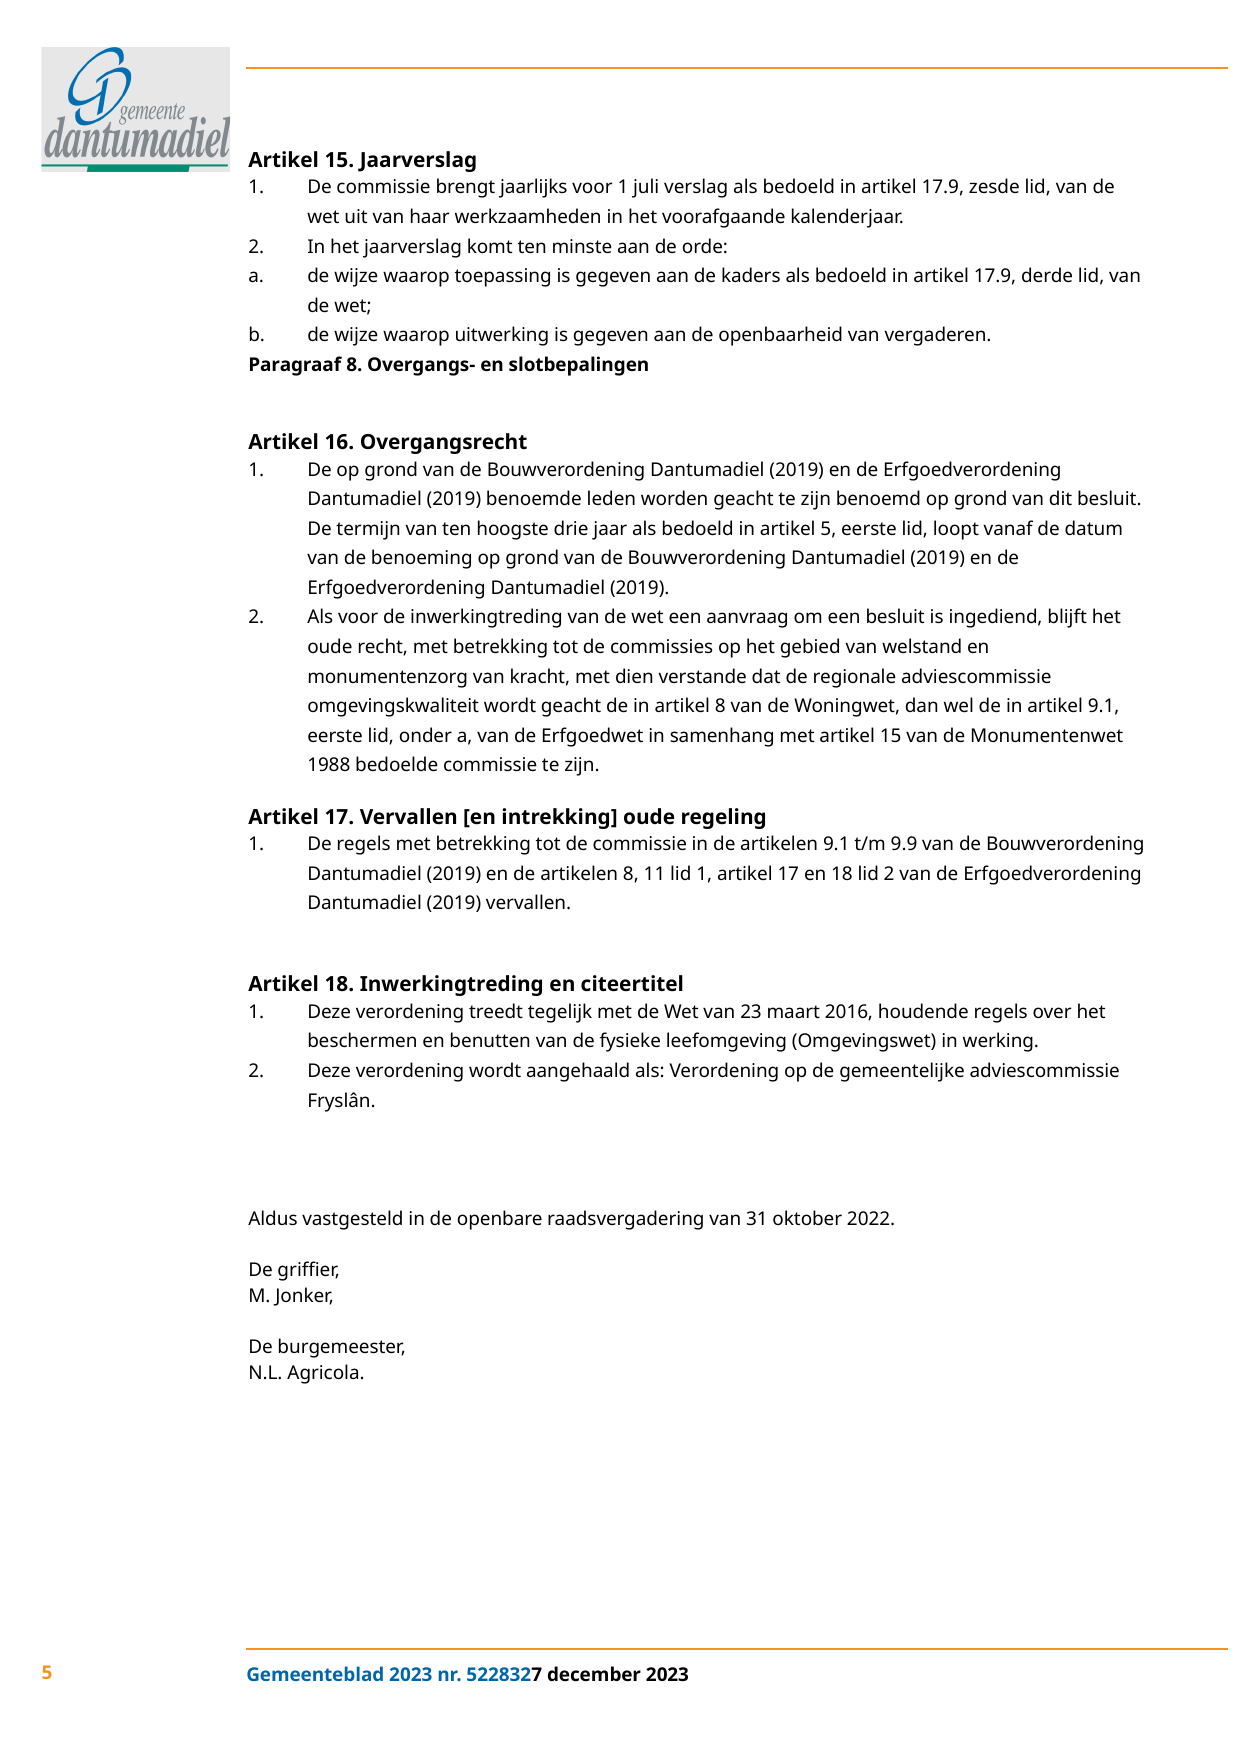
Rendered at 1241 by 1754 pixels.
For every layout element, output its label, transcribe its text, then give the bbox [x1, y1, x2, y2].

list de wijze waarop toepassing is gegeven aan de kaders als bedoeld in artikel 17.9, derde lid, van de wet; [248, 262, 1152, 318]
text Artikel 16. Overgangsrecht [248, 427, 1152, 456]
text De griffier, [248, 1257, 1152, 1282]
list Als voor de inwerkingtreding van de wet een aanvraag om een besluit is ingediend, blijft het oude recht, met betrekking tot de commissies op het gebied van welstand en monumentenzorg van kracht, met dien verstande dat de regionale adviescommissie omgevingskwaliteit wordt geacht de in artikel 8 van de Woningwet, dan wel de in artikel 9.1, eerste lid, onder a, van de Erfgoedwet in samenhang met artikel 15 van de Monumentenwet 1988 bedoelde commissie te zijn. [248, 604, 1152, 777]
list De commissie brengt jaarlijks voor 1 juli verslag als bedoeld in artikel 17.9, zesde lid, van de wet uit van haar werkzaamheden in het voorafgaande kalenderjaar. [248, 174, 1152, 229]
text Artikel 15. Jaarverslag [248, 145, 1152, 174]
list De regels met betrekking tot de commissie in de artikelen 9.1 t/m 9.9 van de Bouwverordening Dantumadiel (2019) en de artikelen 8, 11 lid 1, artikel 17 en 18 lid 2 van de Erfgoedverordening Dantumadiel (2019) vervallen. [248, 830, 1152, 915]
text M. Jonker, [248, 1282, 1152, 1308]
text Artikel 17. Vervallen [en intrekking] oude regeling [248, 802, 1152, 830]
text De burgemeester, [248, 1334, 1152, 1359]
picture [41, 47, 231, 172]
text Aldus vastgesteld in de openbare raadsvergadering van 31 oktober 2022. [248, 1205, 1152, 1231]
text Paragraaf 8. Overgangs- en slotbepalingen [248, 351, 1152, 377]
text N.L. Agricola. [248, 1359, 1152, 1385]
list Deze verordening wordt aangehaald als: Verordening op de gemeentelijke adviescommissie Fryslân. [248, 1057, 1152, 1112]
list De op grond van de Bouwverordening Dantumadiel (2019) en de Erfgoedverordening Dantumadiel (2019) benoemde leden worden geacht te zijn benoemd op grond van dit besluit. De termijn van ten hoogste drie jaar als bedoeld in artikel 5, eerste lid, loopt vanaf de datum van de benoeming op grond van de Bouwverordening Dantumadiel (2019) en de Erfgoedverordening Dantumadiel (2019). [248, 456, 1152, 600]
list Deze verordening treedt tegelijk met de Wet van 23 maart 2016, houdende regels over het beschermen en benutten van de fysieke leefomgeving (Omgevingswet) in werking. [248, 998, 1152, 1053]
list In het jaarverslag komt ten minste aan de orde: [248, 233, 1152, 258]
text Artikel 18. Inwerkingtreding en citeertitel [248, 969, 1152, 998]
list de wijze waarop uitwerking is gegeven aan de openbaarheid van vergaderen. [248, 322, 1152, 347]
